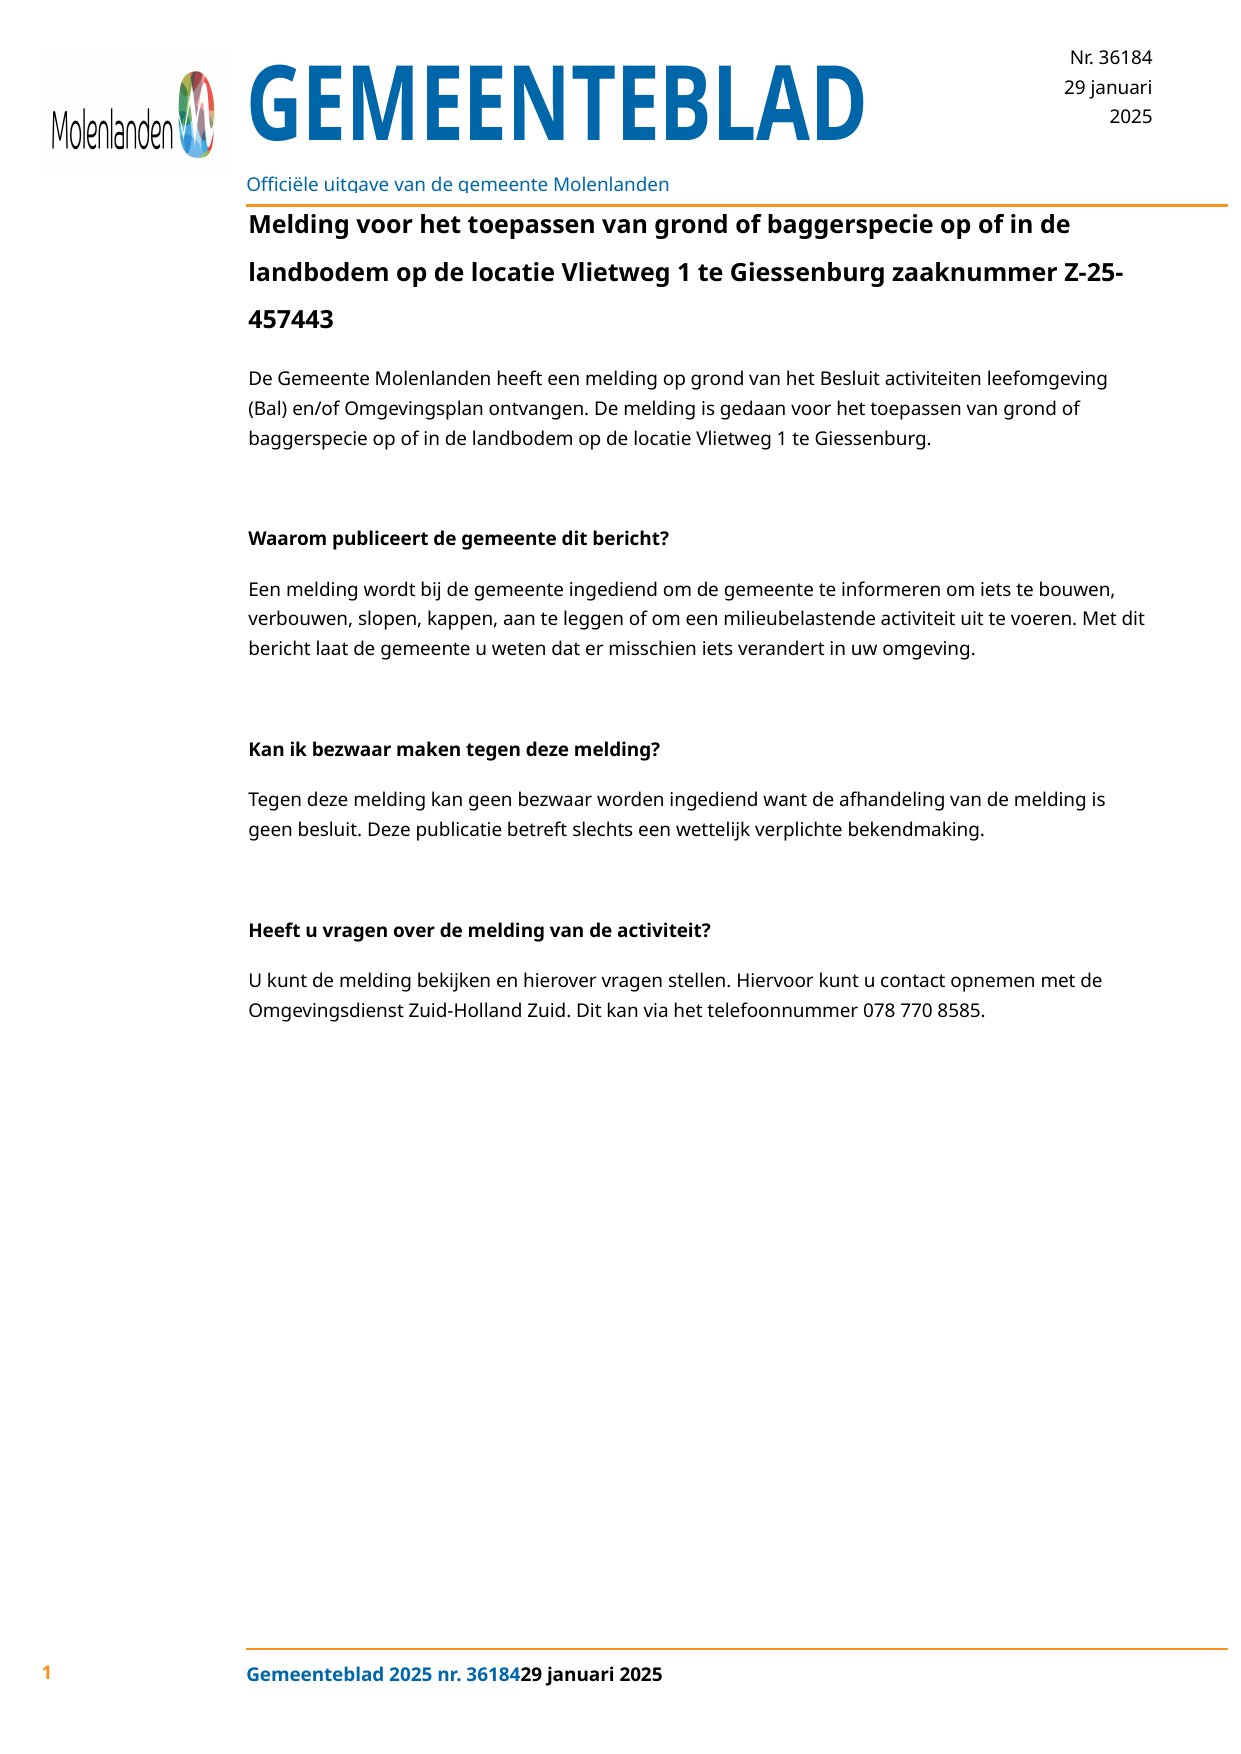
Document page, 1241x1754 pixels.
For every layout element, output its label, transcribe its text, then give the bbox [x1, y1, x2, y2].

text Heeft u vragen over de melding van de activiteit? [248, 917, 1152, 942]
text Tegen deze melding kan geen bezwaar worden ingediend want de afhandeling van de melding is geen besluit. Deze publicatie betreft slechts een wettelijk verplichte bekendmaking. [248, 786, 1152, 842]
text Melding voor het toepassen van grond of baggerspecie op of in de landbodem op de locatie Vlietweg 1 te Giessenburg zaaknummer Z-25-457443 [248, 207, 1152, 336]
text De Gemeente Molenlanden heeft een melding op grond van het Besluit activiteiten leefomgeving (Bal) en/of Omgevingsplan ontvangen. De melding is gedaan voor het toepassen van grond of baggerspecie op of in de landbodem op de locatie Vlietweg 1 te Giessenburg. [248, 366, 1152, 450]
text Kan ik bezwaar maken tegen deze melding? [248, 736, 1152, 762]
picture [41, 47, 231, 172]
text U kunt de melding bekijken en hierover vragen stellen. Hiervoor kunt u contact opnemen met de Omgevingsdienst Zuid-Holland Zuid. Dit kan via het telefoonnummer 078 770 8585. [248, 967, 1152, 1022]
text Waarom publiceert de gemeente dit bericht? [248, 526, 1152, 551]
text Een melding wordt bij de gemeente ingediend om de gemeente te informeren om iets te bouwen, verbouwen, slopen, kappen, aan te leggen of om een milieubelastende activiteit uit te voeren. Met dit bericht laat de gemeente u weten dat er misschien iets verandert in uw omgeving. [248, 576, 1152, 661]
